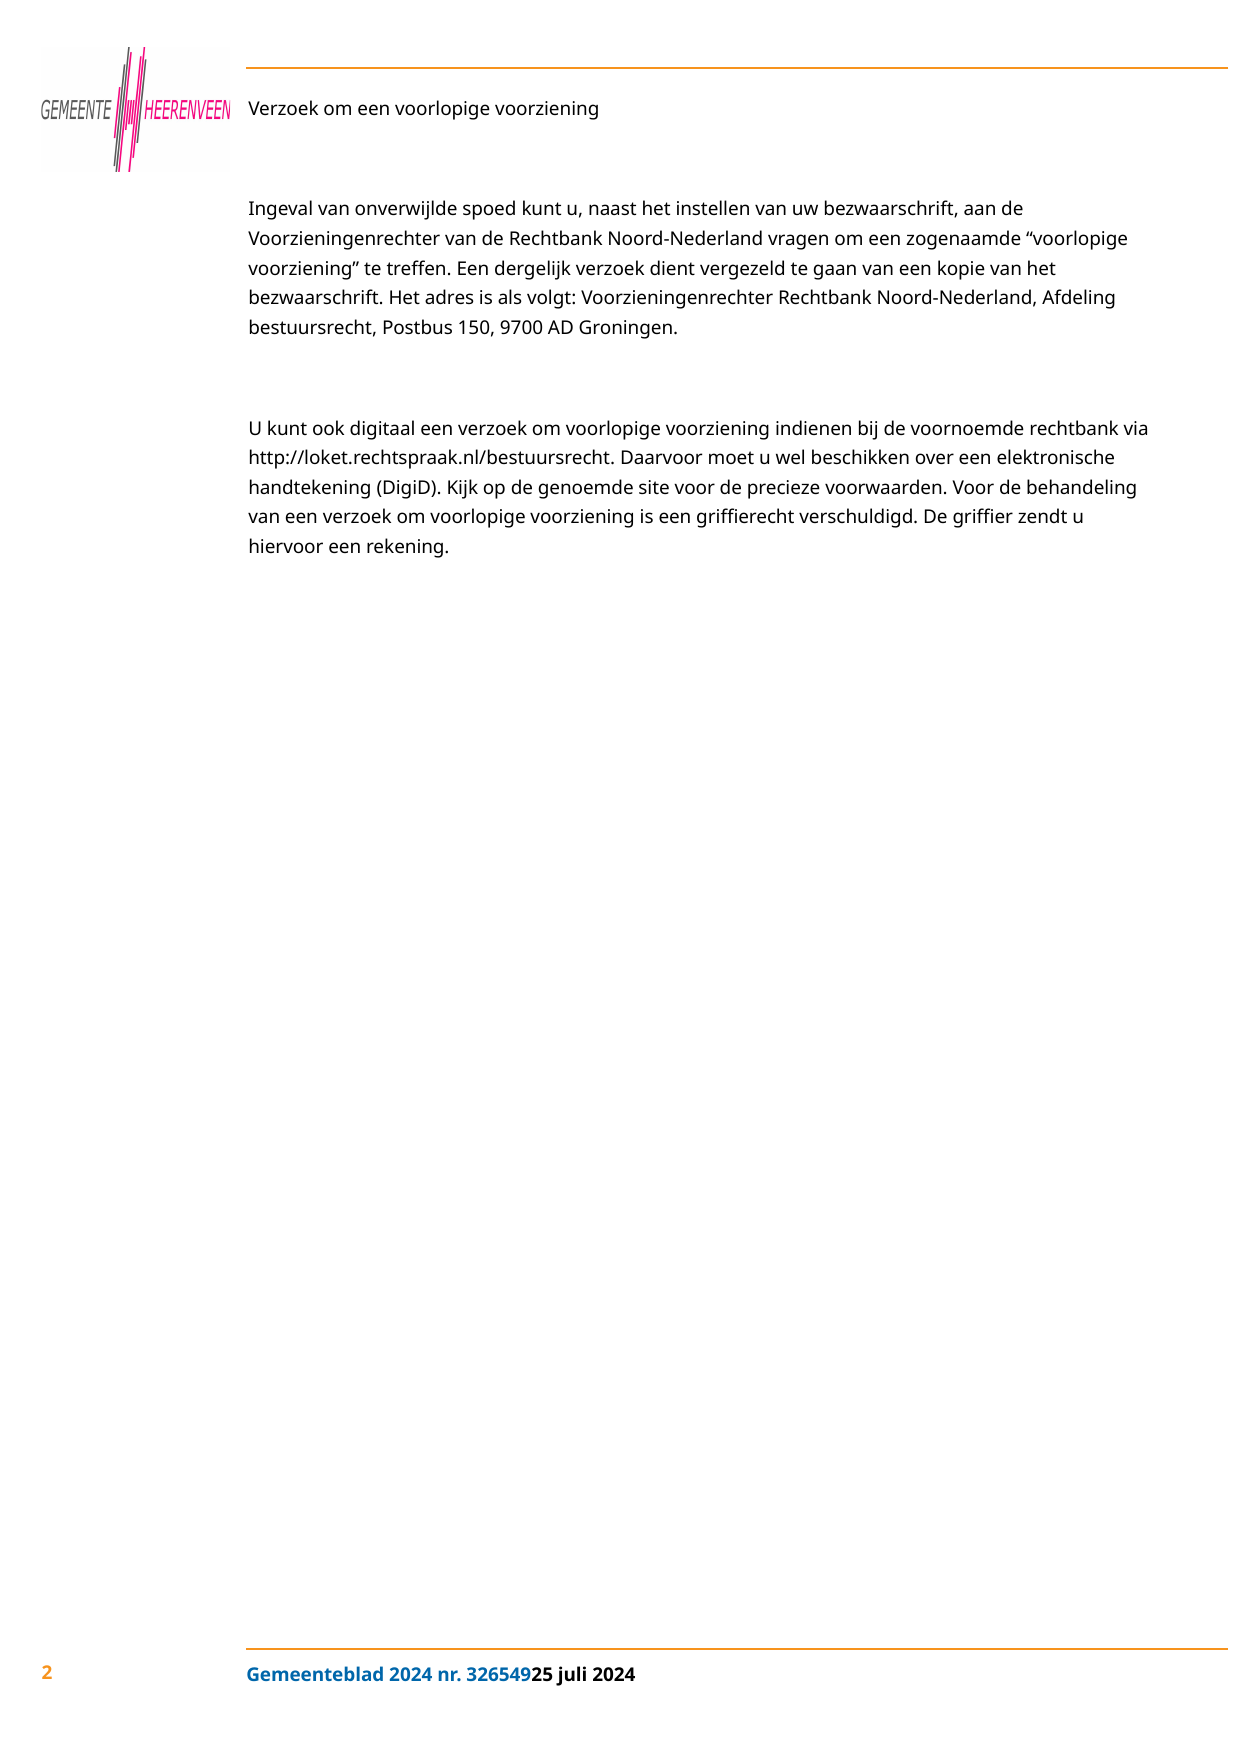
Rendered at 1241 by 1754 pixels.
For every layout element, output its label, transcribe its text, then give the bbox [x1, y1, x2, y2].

text U kunt ook digitaal een verzoek om voorlopige voorziening indienen bij de voornoemde rechtbank via http://loket.rechtspraak.nl/bestuursrecht. Daarvoor moet u wel beschikken over een elektronische handtekening (DigiD). Kijk op de genoemde site voor de precieze voorwaarden. Voor de behandeling van een verzoek om voorlopige voorziening is een griffierecht verschuldigd. De griffier zendt u hiervoor een rekening. [248, 415, 1152, 559]
picture [41, 47, 231, 172]
text Verzoek om een voorlopige voorziening [248, 95, 1152, 121]
text Ingeval van onverwijlde spoed kunt u, naast het instellen van uw bezwaarschrift, aan de Voorzieningenrechter van de Rechtbank Noord-Nederland vragen om een zogenaamde “voorlopige voorziening” te treffen. Een dergelijk verzoek dient vergezeld te gaan van een kopie van het bezwaarschrift. Het adres is als volgt: Voorzieningenrechter Rechtbank Noord-Nederland, Afdeling bestuursrecht, Postbus 150, 9700 AD Groningen. [248, 196, 1152, 340]
